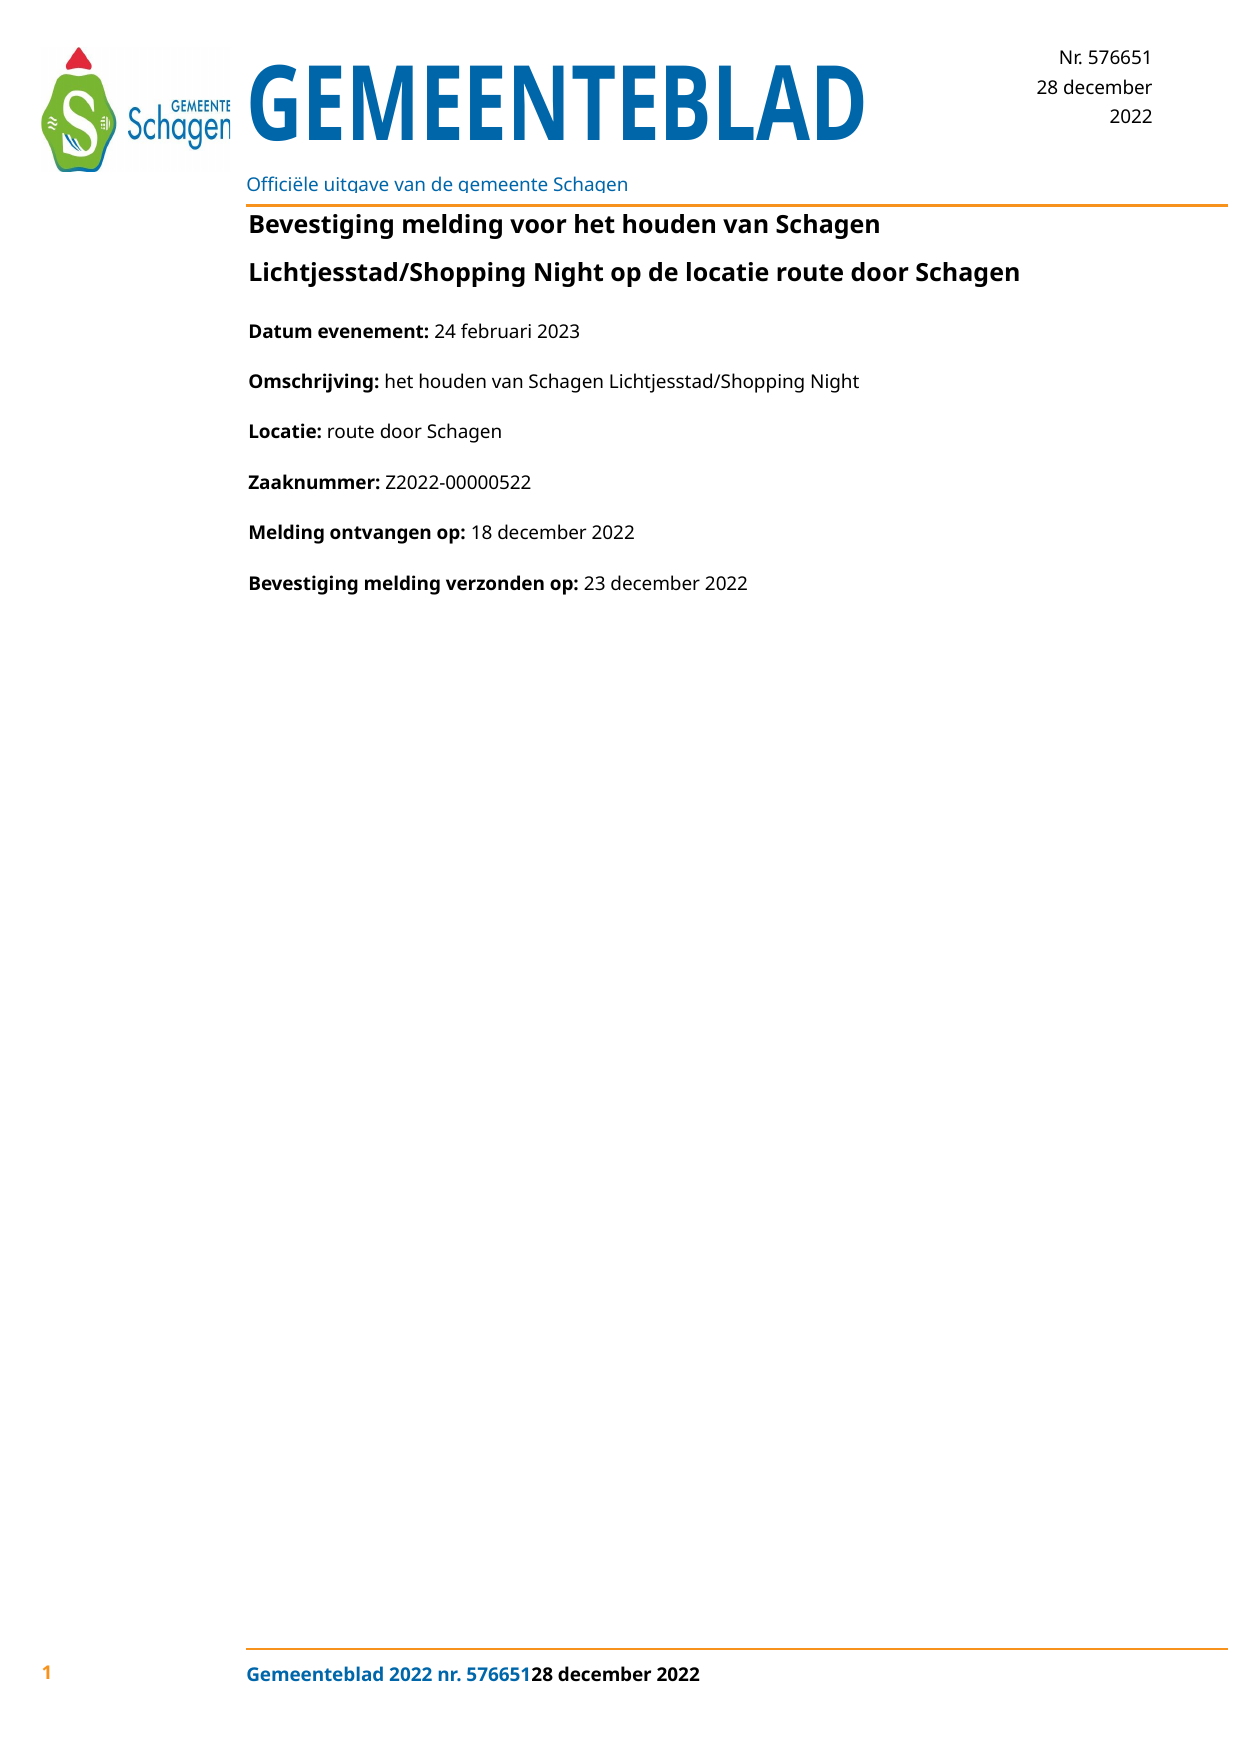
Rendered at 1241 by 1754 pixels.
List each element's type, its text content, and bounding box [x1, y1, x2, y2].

text Bevestiging melding verzonden op: 23 december 2022 [248, 570, 1152, 596]
text Datum evenement: 24 februari 2023 [248, 318, 1152, 344]
text Bevestiging melding voor het houden van Schagen Lichtjesstad/Shopping Night op de locatie route door Schagen [248, 207, 1152, 288]
picture [41, 47, 231, 172]
text Melding ontvangen op: 18 december 2022 [248, 519, 1152, 545]
text Zaaknummer: Z2022-00000522 [248, 469, 1152, 495]
text Locatie: route door Schagen [248, 419, 1152, 444]
text Omschrijving: het houden van Schagen Lichtjesstad/Shopping Night [248, 368, 1152, 394]
